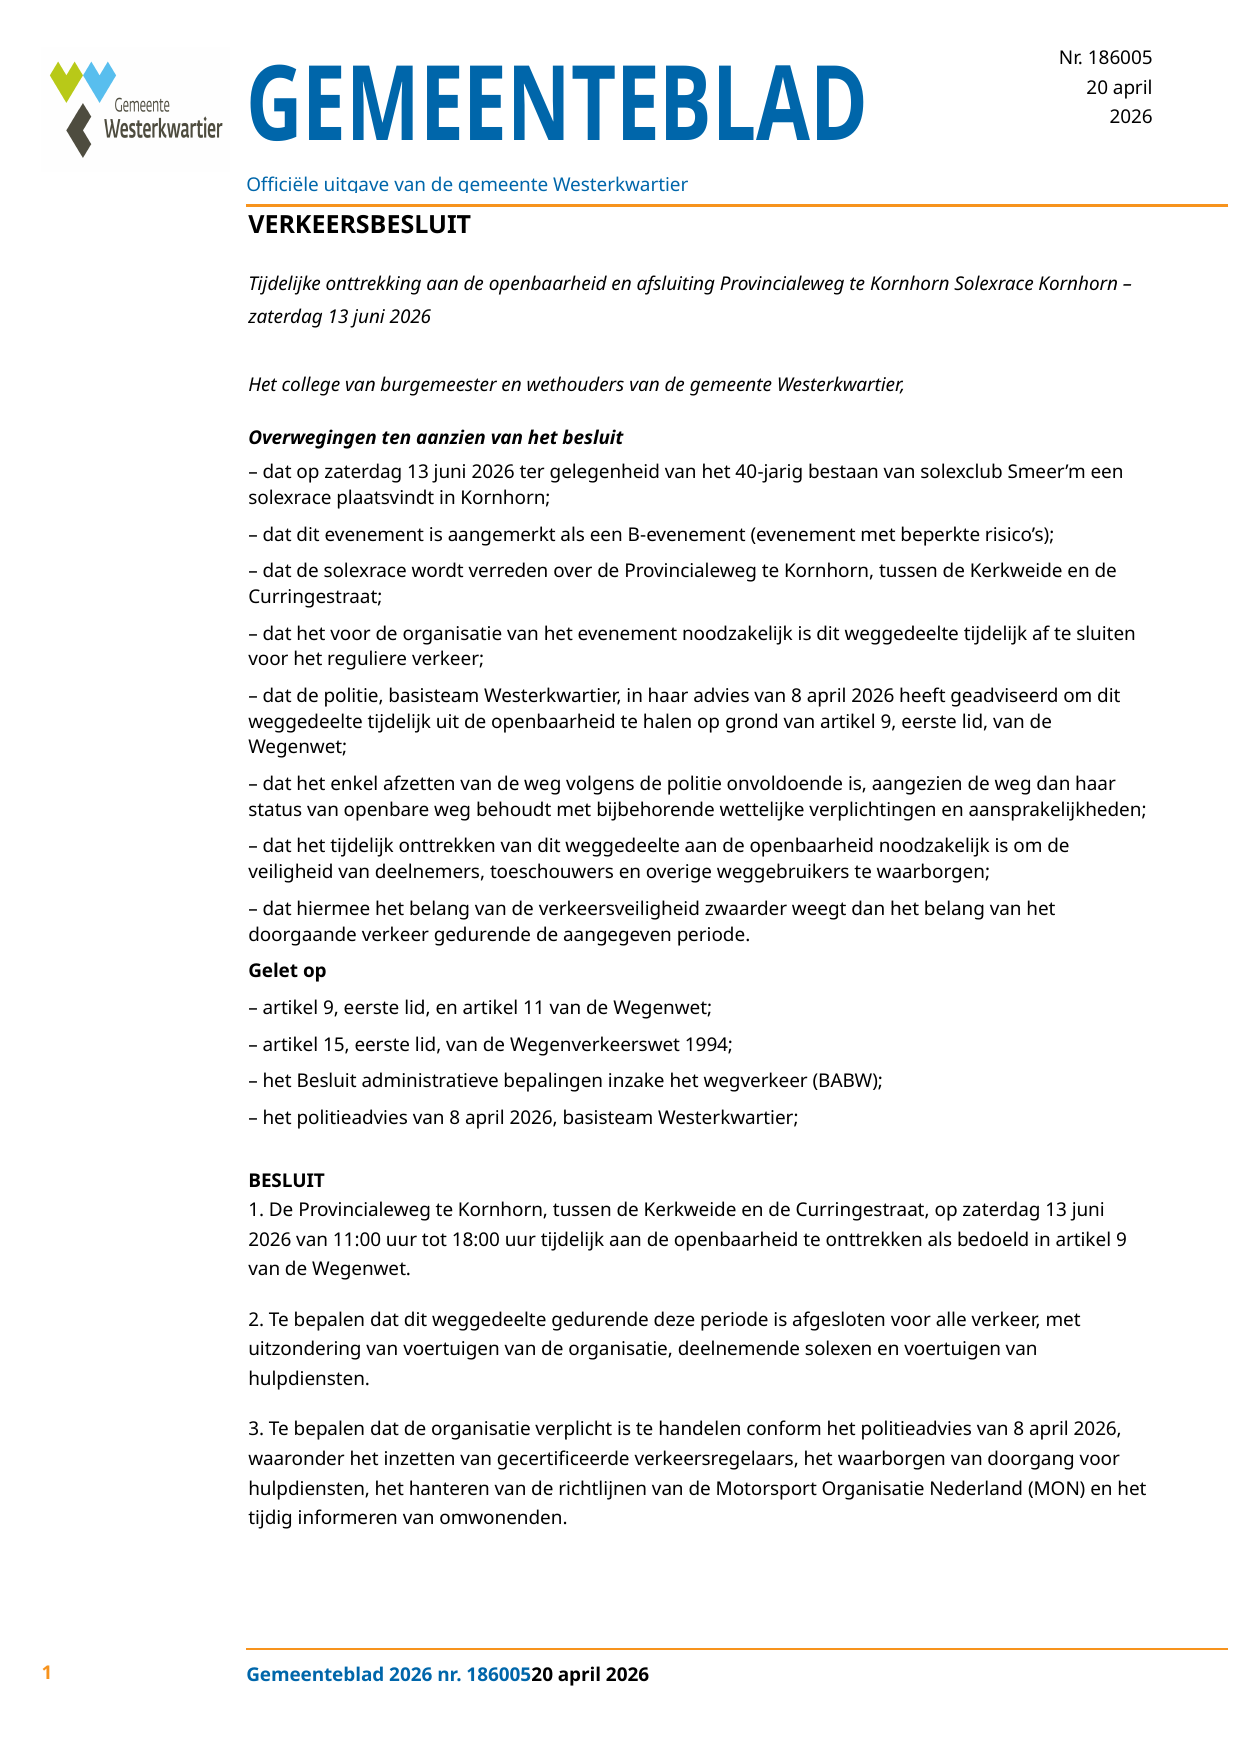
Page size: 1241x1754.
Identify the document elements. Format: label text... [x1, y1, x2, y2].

text – dat het voor de organisatie van het evenement noodzakelijk is dit weggedeelte tijdelijk af te sluiten voor het reguliere verkeer; [248, 620, 1152, 671]
text – dat het tijdelijk onttrekken van dit weggedeelte aan de openbaarheid noodzakelijk is om de veiligheid van deelnemers, toeschouwers en overige weggebruikers te waarborgen; [248, 833, 1152, 884]
text VERKEERSBESLUIT [248, 207, 1152, 241]
picture [41, 47, 231, 172]
text 2. Te bepalen dat dit weggedeelte gedurende deze periode is afgesloten voor alle verkeer, met uitzondering van voertuigen van de organisatie, deelnemende solexen en voertuigen van hulpdiensten. [248, 1306, 1152, 1391]
text 1. De Provincialeweg te Kornhorn, tussen de Kerkweide en de Curringestraat, op zaterdag 13 juni 2026 van 11:00 uur tot 18:00 uur tijdelijk aan de openbaarheid te onttrekken als bedoeld in artikel 9 van de Wegenwet. [248, 1196, 1152, 1281]
text Gelet op [248, 957, 1152, 983]
text Het college van burgemeester en wethouders van de gemeente Westerkwartier, [248, 371, 1152, 397]
text 3. Te bepalen dat de organisatie verplicht is te handelen conform het politieadvies van 8 april 2026, waaronder het inzetten van gecertificeerde verkeersregelaars, het waarborgen van doorgang voor hulpdiensten, het hanteren van de richtlijnen van de Motorsport Organisatie Nederland (MON) en het tijdig informeren van omwonenden. [248, 1416, 1152, 1530]
text – dat dit evenement is aangemerkt als een B‑evenement (evenement met beperkte risico’s); [248, 521, 1152, 546]
text – het politieadvies van 8 april 2026, basisteam Westerkwartier; [248, 1104, 1152, 1130]
text – dat hiermee het belang van de verkeersveiligheid zwaarder weegt dan het belang van het doorgaande verkeer gedurende de aangegeven periode. [248, 895, 1152, 947]
text Overwegingen ten aanzien van het besluit [248, 424, 1152, 450]
text BESLUIT [248, 1167, 1152, 1193]
text – dat het enkel afzetten van de weg volgens de politie onvoldoende is, aangezien de weg dan haar status van openbare weg behoudt met bijbehorende wettelijke verplichtingen en aansprakelijkheden; [248, 770, 1152, 822]
text – artikel 15, eerste lid, van de Wegenverkeerswet 1994; [248, 1031, 1152, 1057]
text – dat de solexrace wordt verreden over de Provincialeweg te Kornhorn, tussen de Kerkweide en de Curringestraat; [248, 557, 1152, 609]
text – het Besluit administratieve bepalingen inzake het wegverkeer (BABW); [248, 1067, 1152, 1093]
text – dat op zaterdag 13 juni 2026 ter gelegenheid van het 40‑jarig bestaan van solexclub Smeer’m een solexrace plaatsvindt in Kornhorn; [248, 458, 1152, 510]
text – dat de politie, basisteam Westerkwartier, in haar advies van 8 april 2026 heeft geadviseerd om dit weggedeelte tijdelijk uit de openbaarheid te halen op grond van artikel 9, eerste lid, van de Wegenwet; [248, 682, 1152, 759]
text – artikel 9, eerste lid, en artikel 11 van de Wegenwet; [248, 994, 1152, 1020]
text Tijdelijke onttrekking aan de openbaarheid en afsluiting Provincialeweg te Kornhorn Solexrace Kornhorn – zaterdag 13 juni 2026 [248, 270, 1152, 329]
